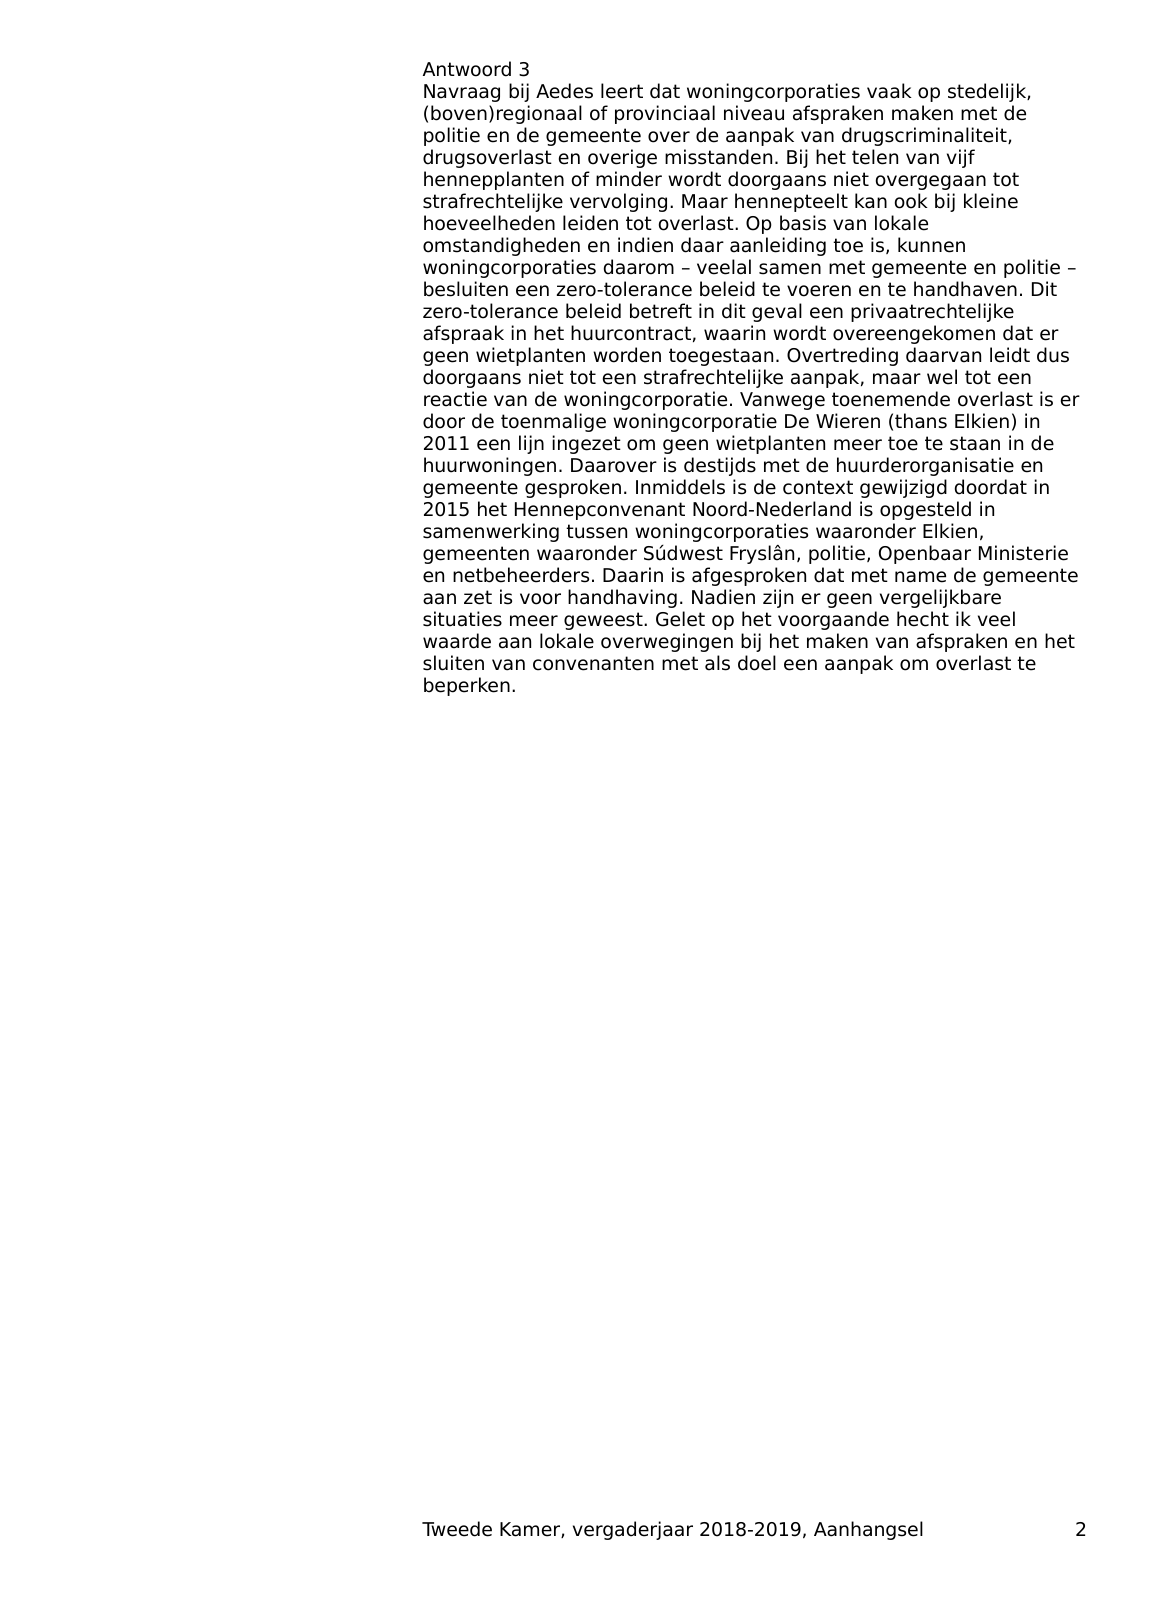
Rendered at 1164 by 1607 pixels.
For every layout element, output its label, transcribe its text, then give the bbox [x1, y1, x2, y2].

text Navraag bij Aedes leert dat woningcorporaties vaak op stedelijk, (boven)regionaal of provinciaal niveau afspraken maken met de politie en de gemeente over de aanpak van drugscriminaliteit, drugsoverlast en overige misstanden. Bij het telen van vijf hennepplanten of minder wordt doorgaans niet overgegaan tot strafrechtelijke vervolging. Maar hennepteelt kan ook bij kleine hoeveelheden leiden tot overlast. Op basis van lokale omstandigheden en indien daar aanleiding toe is, kunnen woningcorporaties daarom – veelal samen met gemeente en politie – besluiten een zero-tolerance beleid te voeren en te handhaven. Dit zero-tolerance beleid betreft in dit geval een privaatrechtelijke afspraak in het huurcontract, waarin wordt overeengekomen dat er geen wietplanten worden toegestaan. Overtreding daarvan leidt dus doorgaans niet tot een strafrechtelijke aanpak, maar wel tot een reactie van de woningcorporatie. Vanwege toenemende overlast is er door de toenmalige woningcorporatie De Wieren (thans Elkien) in 2011 een lijn ingezet om geen wietplanten meer toe te staan in de huurwoningen. Daarover is destijds met de huurderorganisatie en gemeente gesproken. Inmiddels is de context gewijzigd doordat in 2015 het Hennepconvenant Noord-Nederland is opgesteld in samenwerking tussen woningcorporaties waaronder Elkien, gemeenten waaronder Súdwest Fryslân, politie, Openbaar Ministerie en netbeheerders. Daarin is afgesproken dat met name de gemeente aan zet is voor handhaving. Nadien zijn er geen vergelijkbare situaties meer geweest. Gelet op het voorgaande hecht ik veel waarde aan lokale overwegingen bij het maken van afspraken en het sluiten van convenanten met als doel een aanpak om overlast te beperken. [422, 81, 1087, 696]
text Antwoord 3 [422, 59, 1087, 81]
